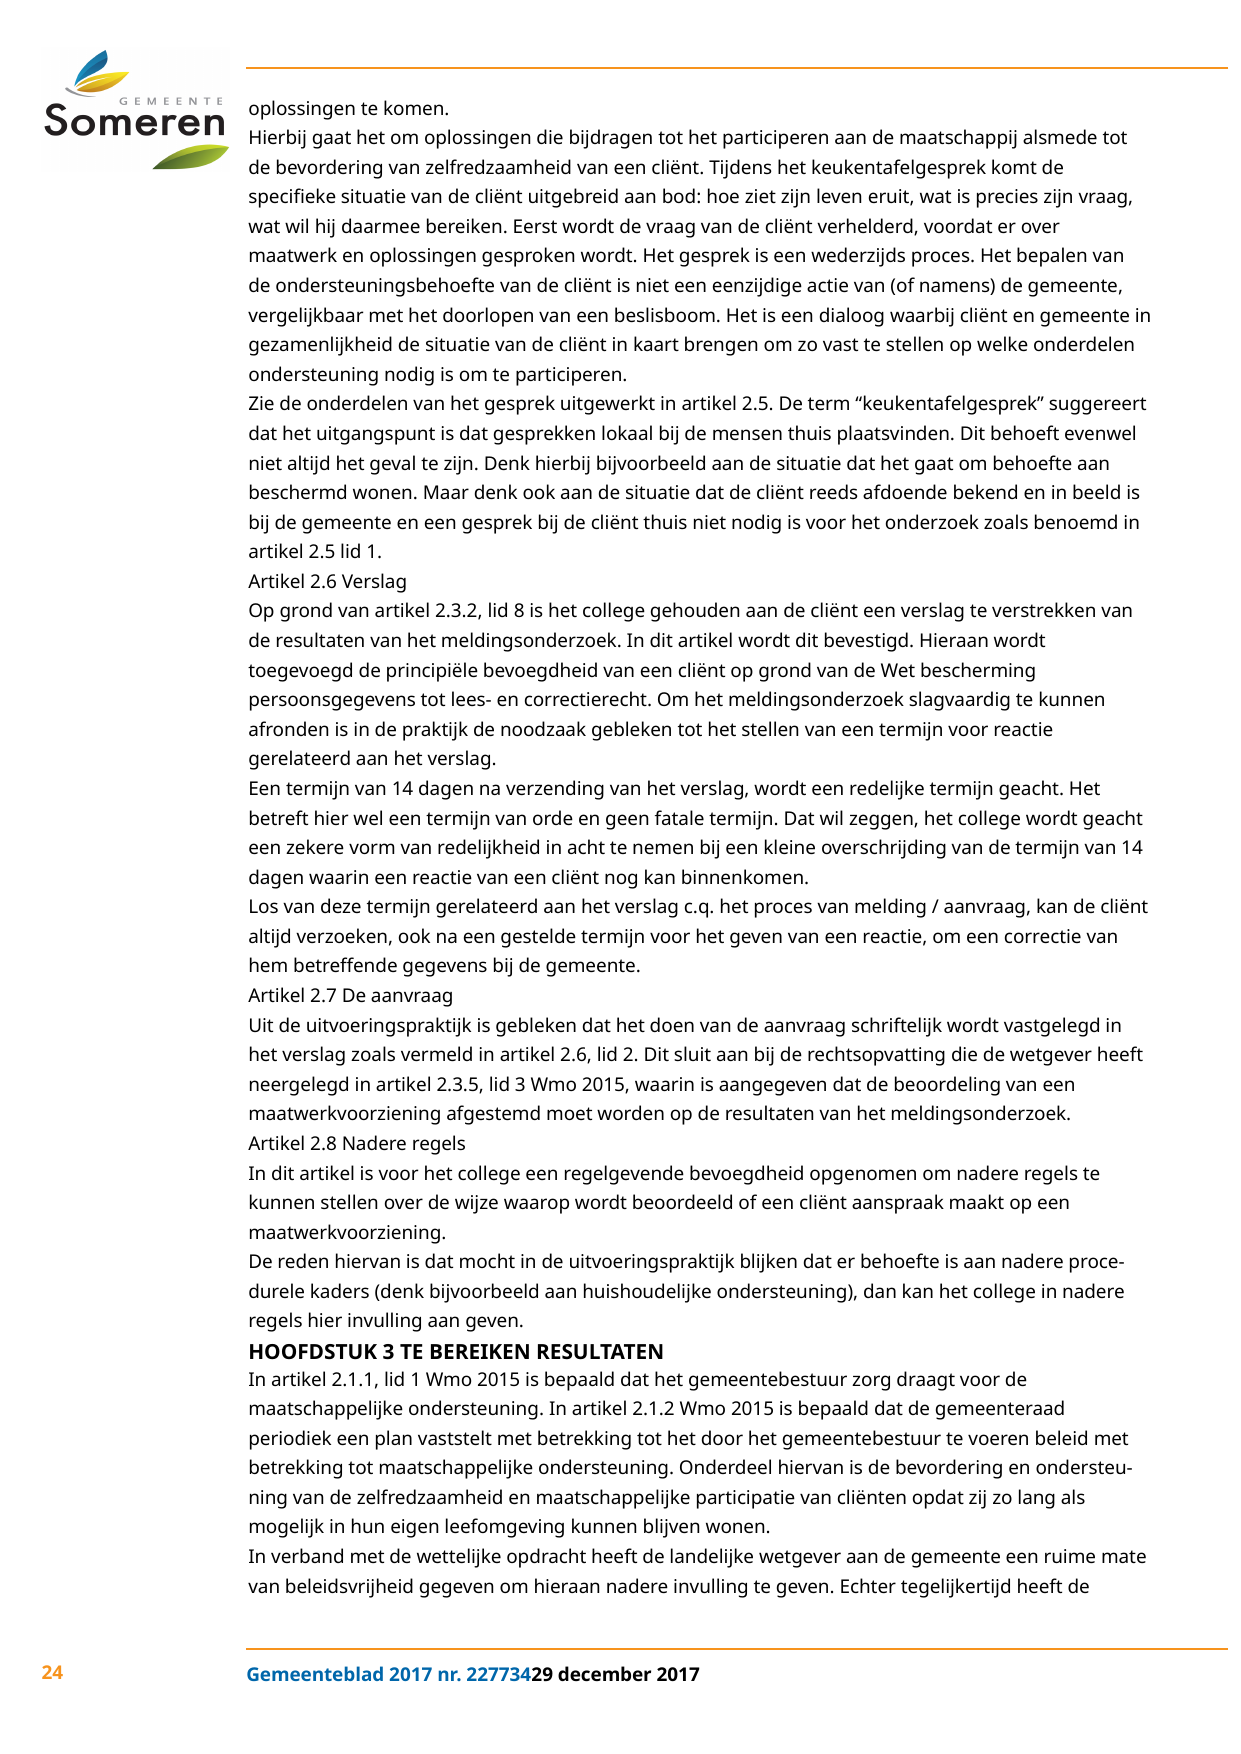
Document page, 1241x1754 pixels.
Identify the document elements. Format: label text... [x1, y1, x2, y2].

text De reden hiervan is dat mocht in de uitvoeringspraktijk blijken dat er behoefte is aan nadere proce- durele kaders (denk bijvoorbeeld aan huishoudelijke ondersteuning), dan kan het college in nadere regels hier invulling aan geven. [248, 1248, 1152, 1333]
text In verband met de wettelijke opdracht heeft de landelijke wetgever aan de gemeente een ruime mate van beleidsvrijheid gegeven om hieraan nadere invulling te geven. Echter tegelijkertijd heeft de [248, 1543, 1152, 1598]
picture [41, 47, 231, 172]
text Uit de uitvoeringspraktijk is gebleken dat het doen van de aanvraag schriftelijk wordt vastgelegd in het verslag zoals vermeld in artikel 2.6, lid 2. Dit sluit aan bij de rechtsopvatting die de wetgever heeft neergelegd in artikel 2.3.5, lid 3 Wmo 2015, waarin is aangegeven dat de beoordeling van een maatwerkvoorziening afgestemd moet worden op de resultaten van het meldingsonderzoek. [248, 1012, 1152, 1126]
text Zie de onderdelen van het gesprek uitgewerkt in artikel 2.5. De term “keukentafelgesprek” suggereert dat het uitgangspunt is dat gesprekken lokaal bij de mensen thuis plaatsvinden. Dit behoeft evenwel niet altijd het geval te zijn. Denk hierbij bijvoorbeeld aan de situatie dat het gaat om behoefte aan beschermd wonen. Maar denk ook aan de situatie dat de cliënt reeds afdoende bekend en in beeld is bij de gemeente en een gesprek bij de cliënt thuis niet nodig is voor het onderzoek zoals benoemd in artikel 2.5 lid 1. [248, 391, 1152, 564]
text Artikel 2.6 Verslag [248, 568, 1152, 594]
text In artikel 2.1.1, lid 1 Wmo 2015 is bepaald dat het gemeentebestuur zorg draagt voor de maatschappelijke ondersteuning. In artikel 2.1.2 Wmo 2015 is bepaald dat de gemeenteraad periodiek een plan vaststelt met betrekking tot het door het gemeentebestuur te voeren beleid met betrekking tot maatschappelijke ondersteuning. Onderdeel hiervan is de bevordering en ondersteu-ning van de zelfredzaamheid en maatschappelijke participatie van cliënten opdat zij zo lang als mogelijk in hun eigen leefomgeving kunnen blijven wonen. [248, 1366, 1152, 1539]
text Artikel 2.7 De aanvraag [248, 982, 1152, 1008]
text Los van deze termijn gerelateerd aan het verslag c.q. het proces van melding / aanvraag, kan de cliënt altijd verzoeken, ook na een gestelde termijn voor het geven van een reactie, om een correctie van hem betreffende gegevens bij de gemeente. [248, 893, 1152, 978]
text HOOFDSTUK 3 TE BEREIKEN RESULTATEN [248, 1337, 1152, 1366]
text Artikel 2.8 Nadere regels [248, 1130, 1152, 1156]
text Op grond van artikel 2.3.2, lid 8 is het college gehouden aan de cliënt een verslag te verstrekken van de resultaten van het meldingsonderzoek. In dit artikel wordt dit bevestigd. Hieraan wordt toegevoegd de principiële bevoegdheid van een cliënt op grond van de Wet bescherming persoonsgegevens tot lees- en correctierecht. Om het meldingsonderzoek slagvaardig te kunnen afronden is in de praktijk de noodzaak gebleken tot het stellen van een termijn voor reactie gerelateerd aan het verslag. [248, 598, 1152, 771]
text Hierbij gaat het om oplossingen die bijdragen tot het participeren aan de maatschappij alsmede tot de bevordering van zelfredzaamheid van een cliënt. Tijdens het keukentafelgesprek komt de specifieke situatie van de cliënt uitgebreid aan bod: hoe ziet zijn leven eruit, wat is precies zijn vraag, wat wil hij daarmee bereiken. Eerst wordt de vraag van de cliënt verhelderd, voordat er over maatwerk en oplossingen gesproken wordt. Het gesprek is een wederzijds proces. Het bepalen van de ondersteuningsbehoefte van de cliënt is niet een eenzijdige actie van (of namens) de gemeente, vergelijkbaar met het doorlopen van een beslisboom. Het is een dialoog waarbij cliënt en gemeente in gezamenlijkheid de situatie van de cliënt in kaart brengen om zo vast te stellen op welke onderdelen ondersteuning nodig is om te participeren. [248, 124, 1152, 387]
text Een termijn van 14 dagen na verzending van het verslag, wordt een redelijke termijn geacht. Het betreft hier wel een termijn van orde en geen fatale termijn. Dat wil zeggen, het college wordt geacht een zekere vorm van redelijkheid in acht te nemen bij een kleine overschrijding van de termijn van 14 dagen waarin een reactie van een cliënt nog kan binnenkomen. [248, 775, 1152, 890]
text oplossingen te komen. [248, 95, 1152, 121]
text In dit artikel is voor het college een regelgevende bevoegdheid opgenomen om nadere regels te kunnen stellen over de wijze waarop wordt beoordeeld of een cliënt aanspraak maakt op een maatwerkvoorziening. [248, 1160, 1152, 1245]
